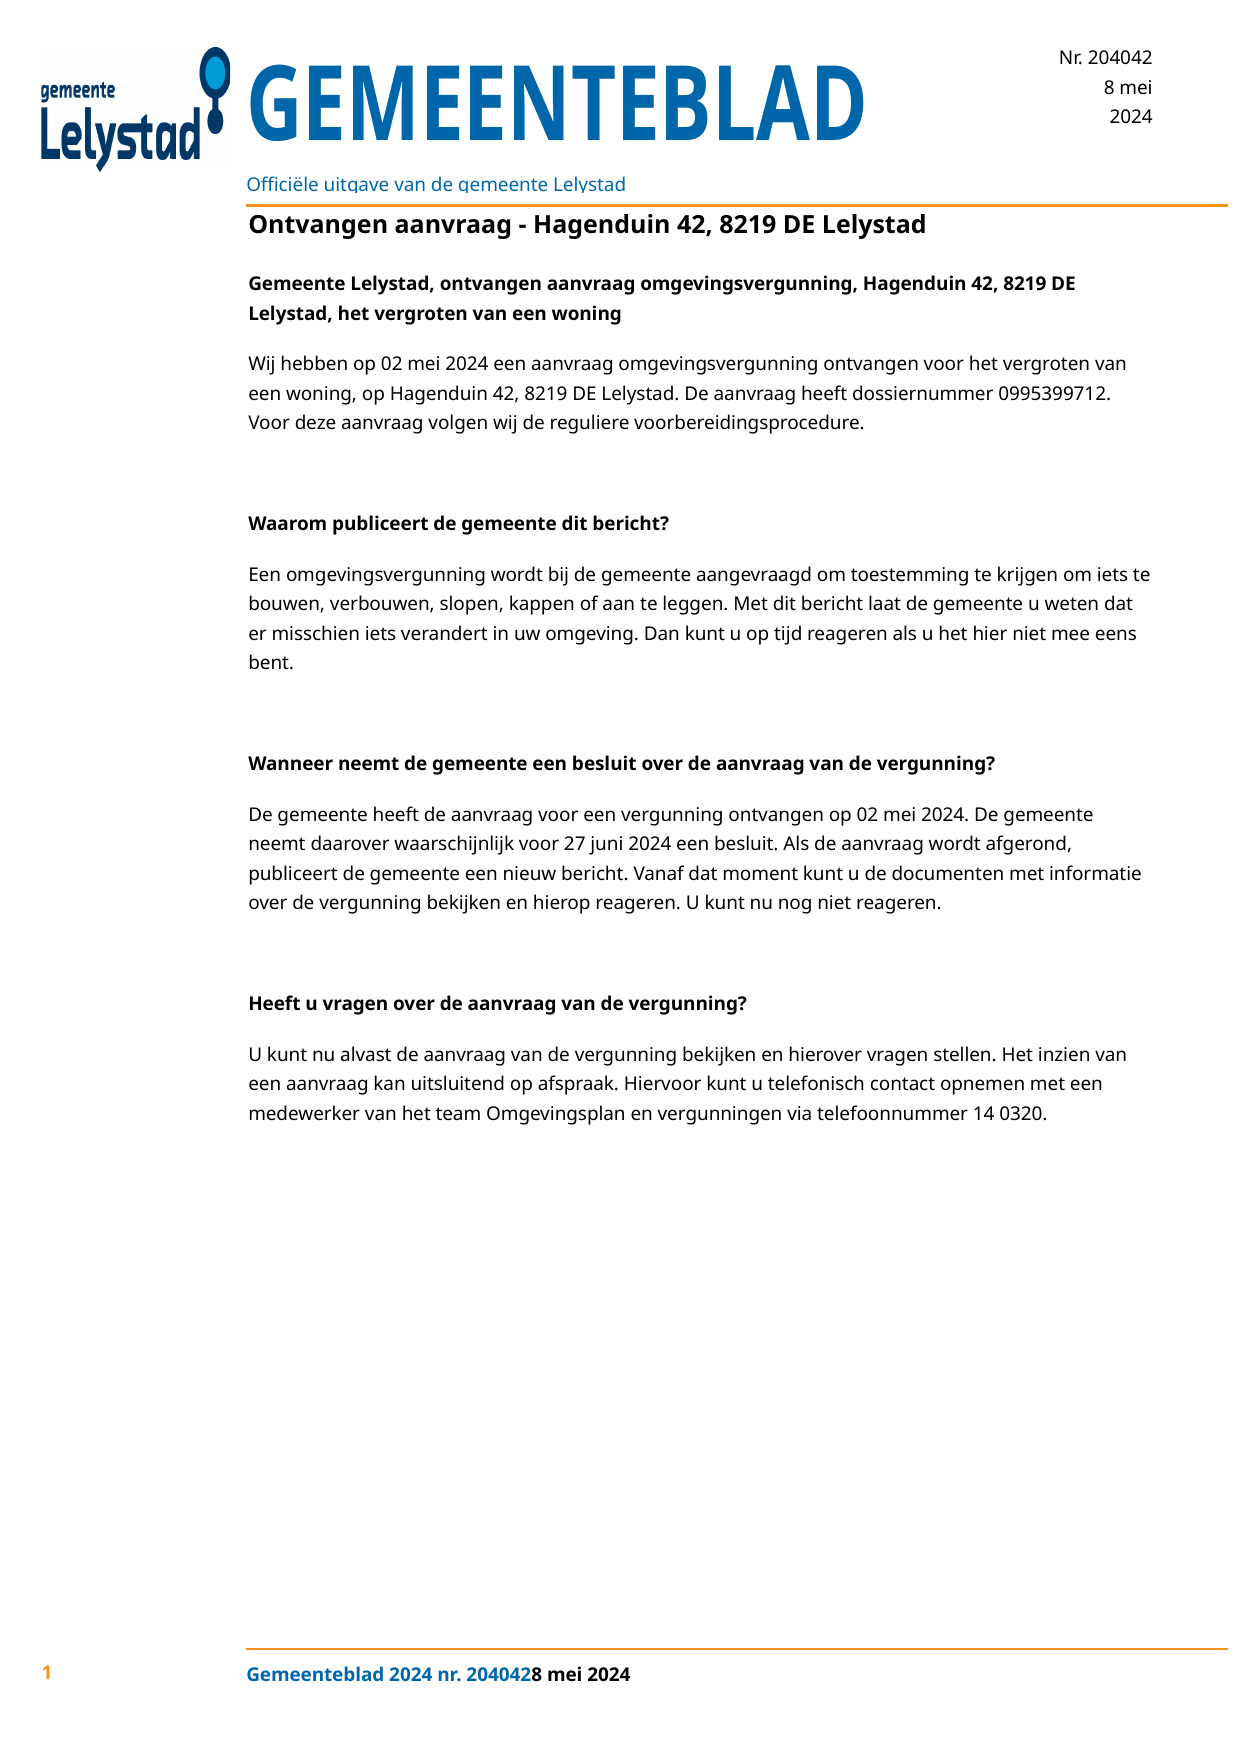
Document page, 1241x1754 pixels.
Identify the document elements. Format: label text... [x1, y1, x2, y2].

picture [41, 47, 231, 172]
text Heeft u vragen over de aanvraag van de vergunning? [248, 990, 1152, 1016]
text Een omgevingsvergunning wordt bij de gemeente aangevraagd om toestemming te krijgen om iets te bouwen, verbouwen, slopen, kappen of aan te leggen. Met dit bericht laat de gemeente u weten dat er misschien iets verandert in uw omgeving. Dan kunt u op tijd reageren als u het hier niet mee eens bent. [248, 561, 1152, 675]
text Waarom publiceert de gemeente dit bericht? [248, 510, 1152, 536]
text Gemeente Lelystad, ontvangen aanvraag omgevingsvergunning, Hagenduin 42, 8219 DE Lelystad, het vergroten van een woning [248, 270, 1152, 326]
text Wanneer neemt de gemeente een besluit over de aanvraag van de vergunning? [248, 750, 1152, 776]
text Ontvangen aanvraag - Hagenduin 42, 8219 DE Lelystad [248, 207, 1152, 241]
text De gemeente heeft de aanvraag voor een vergunning ontvangen op 02 mei 2024. De gemeente neemt daarover waarschijnlijk voor 27 juni 2024 een besluit. Als de aanvraag wordt afgerond, publiceert de gemeente een nieuw bericht. Vanaf dat moment kunt u de documenten met informatie over de vergunning bekijken en hierop reageren. U kunt nu nog niet reageren. [248, 801, 1152, 915]
text Wij hebben op 02 mei 2024 een aanvraag omgevingsvergunning ontvangen voor het vergroten van een woning, op Hagenduin 42, 8219 DE Lelystad. De aanvraag heeft dossiernummer 0995399712. Voor deze aanvraag volgen wij de reguliere voorbereidingsprocedure. [248, 350, 1152, 435]
text U kunt nu alvast de aanvraag van de vergunning bekijken en hierover vragen stellen. Het inzien van een aanvraag kan uitsluitend op afspraak. Hiervoor kunt u telefonisch contact opnemen met een medewerker van het team Omgevingsplan en vergunningen via telefoonnummer 14 0320. [248, 1041, 1152, 1126]
